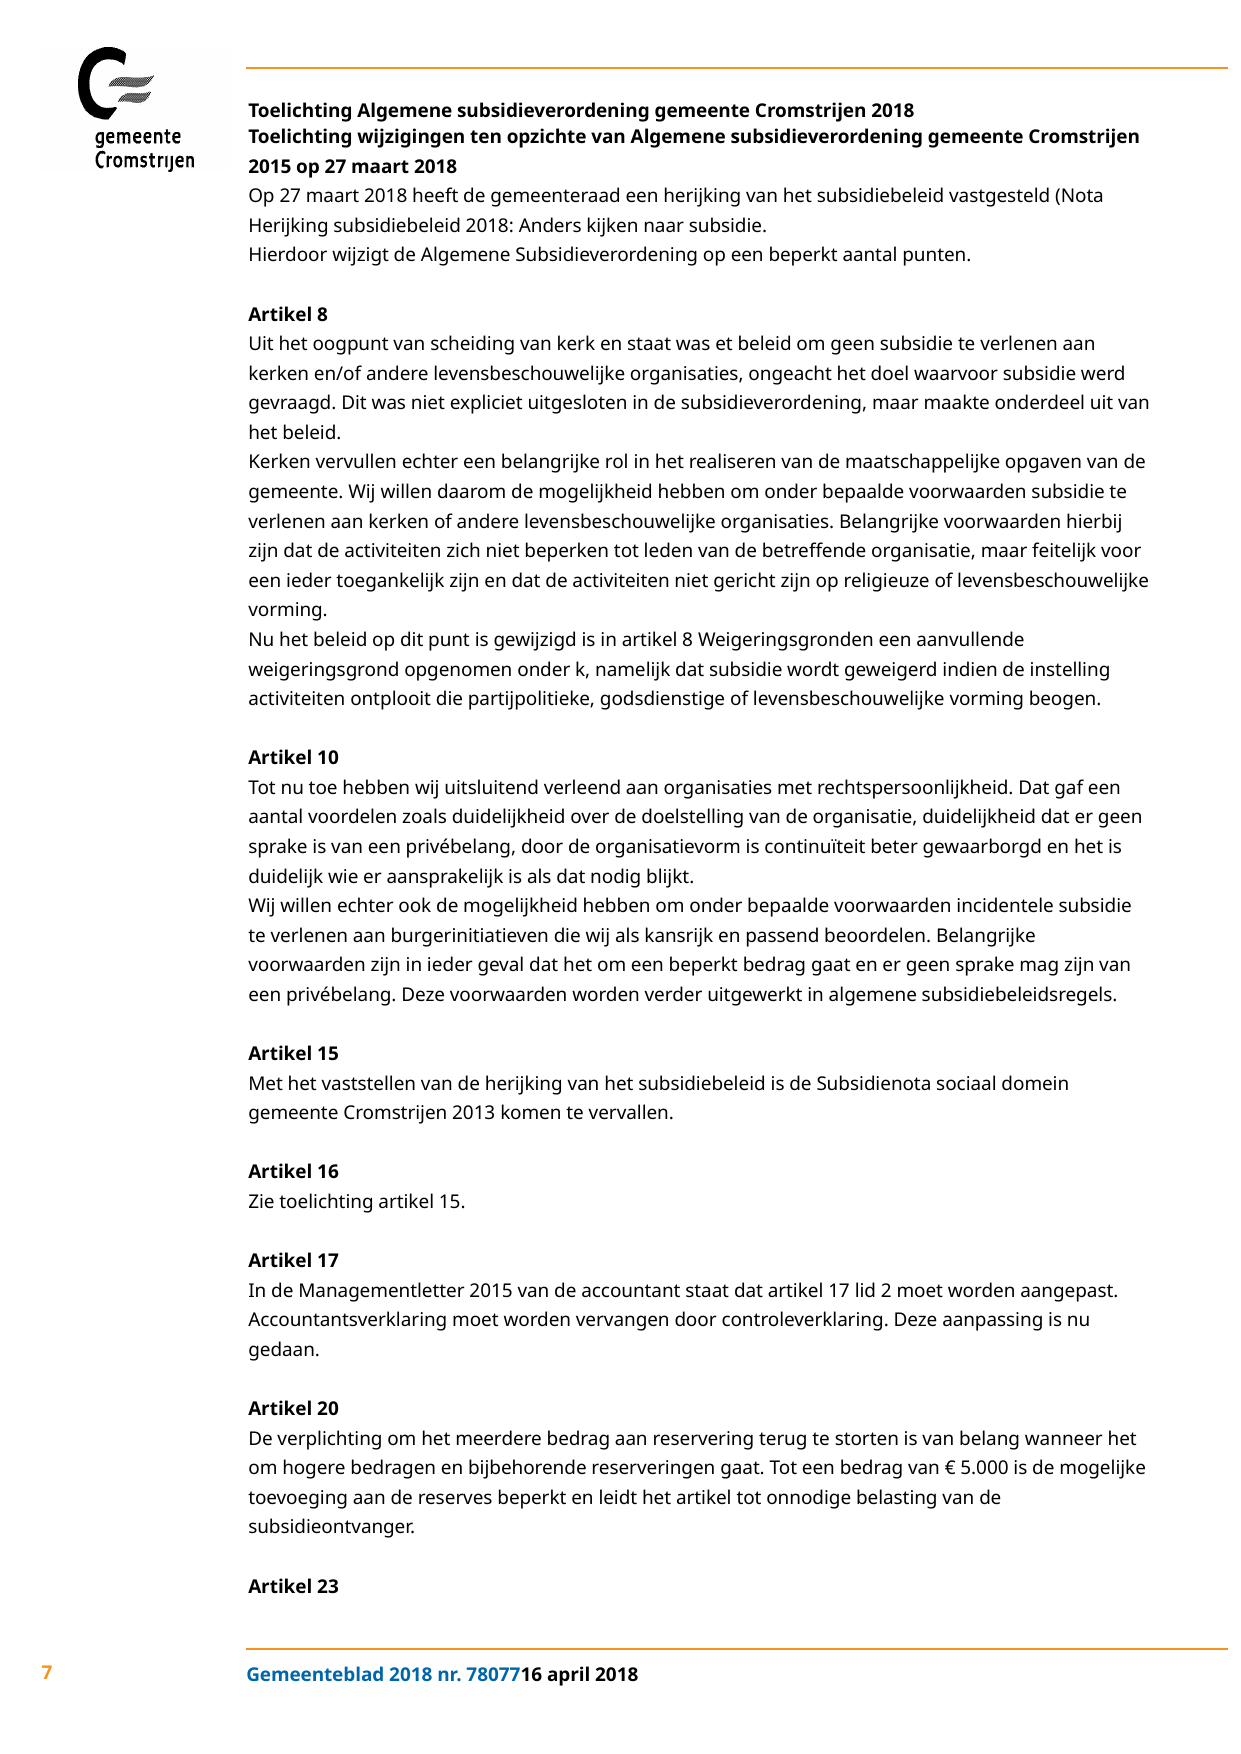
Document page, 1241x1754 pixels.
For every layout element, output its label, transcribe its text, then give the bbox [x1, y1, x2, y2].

picture [41, 47, 231, 172]
text Toelichting wijzigingen ten opzichte van Algemene subsidieverordening gemeente Cromstrijen 2015 op 27 maart 2018 [248, 123, 1152, 179]
text Met het vaststellen van de herijking van het subsidiebeleid is de Subsidienota sociaal domein gemeente Cromstrijen 2013 komen te vervallen. [248, 1070, 1152, 1125]
text Uit het oogpunt van scheiding van kerk en staat was et beleid om geen subsidie te verlenen aan kerken en/of andere levensbeschouwelijke organisaties, ongeacht het doel waarvoor subsidie werd gevraagd. Dit was niet expliciet uitgesloten in de subsidieverordening, maar maakte onderdeel uit van het beleid. [248, 330, 1152, 445]
text Hierdoor wijzigt de Algemene Subsidieverordening op een beperkt aantal punten. [248, 242, 1152, 267]
text Artikel 10 [248, 744, 1152, 770]
text In de Managementletter 2015 van de accountant staat dat artikel 17 lid 2 moet worden aangepast. Accountantsverklaring moet worden vervangen door controleverklaring. Deze aanpassing is nu gedaan. [248, 1277, 1152, 1362]
text Artikel 15 [248, 1040, 1152, 1066]
text Artikel 23 [248, 1573, 1152, 1599]
text Op 27 maart 2018 heeft de gemeenteraad een herijking van het subsidiebeleid vastgesteld (Nota Herijking subsidiebeleid 2018: Anders kijken naar subsidie. [248, 182, 1152, 238]
text De verplichting om het meerdere bedrag aan reservering terug te storten is van belang wanneer het om hogere bedragen en bijbehorende reserveringen gaat. Tot een bedrag van € 5.000 is de mogelijke toevoeging aan de reserves beperkt en leidt het artikel tot onnodige belasting van de subsidieontvanger. [248, 1425, 1152, 1539]
text Zie toelichting artikel 15. [248, 1188, 1152, 1214]
text Tot nu toe hebben wij uitsluitend verleend aan organisaties met rechtspersoonlijkheid. Dat gaf een aantal voordelen zoals duidelijkheid over de doelstelling van de organisatie, duidelijkheid dat er geen sprake is van een privébelang, door de organisatievorm is continuïteit beter gewaarborgd en het is duidelijk wie er aansprakelijk is als dat nodig blijkt. [248, 774, 1152, 889]
text Artikel 16 [248, 1159, 1152, 1184]
text Artikel 17 [248, 1247, 1152, 1273]
text Kerken vervullen echter een belangrijke rol in het realiseren van de maatschappelijke opgaven van de gemeente. Wij willen daarom de mogelijkheid hebben om onder bepaalde voorwaarden subsidie te verlenen aan kerken of andere levensbeschouwelijke organisaties. Belangrijke voorwaarden hierbij zijn dat de activiteiten zich niet beperken tot leden van de betreffende organisatie, maar feitelijk voor een ieder toegankelijk zijn en dat de activiteiten niet gericht zijn op religieuze of levensbeschouwelijke vorming. [248, 449, 1152, 622]
text Toelichting Algemene subsidieverordening gemeente Cromstrijen 2018 [248, 95, 1152, 123]
text Artikel 20 [248, 1395, 1152, 1421]
text Nu het beleid op dit punt is gewijzigd is in artikel 8 Weigeringsgronden een aanvullende weigeringsgrond opgenomen onder k, namelijk dat subsidie wordt geweigerd indien de instelling activiteiten ontplooit die partijpolitieke, godsdienstige of levensbeschouwelijke vorming beogen. [248, 626, 1152, 711]
text Artikel 8 [248, 301, 1152, 327]
text Wij willen echter ook de mogelijkheid hebben om onder bepaalde voorwaarden incidentele subsidie te verlenen aan burgerinitiatieven die wij als kansrijk en passend beoordelen. Belangrijke voorwaarden zijn in ieder geval dat het om een beperkt bedrag gaat en er geen sprake mag zijn van een privébelang. Deze voorwaarden worden verder uitgewerkt in algemene subsidiebeleidsregels. [248, 892, 1152, 1007]
